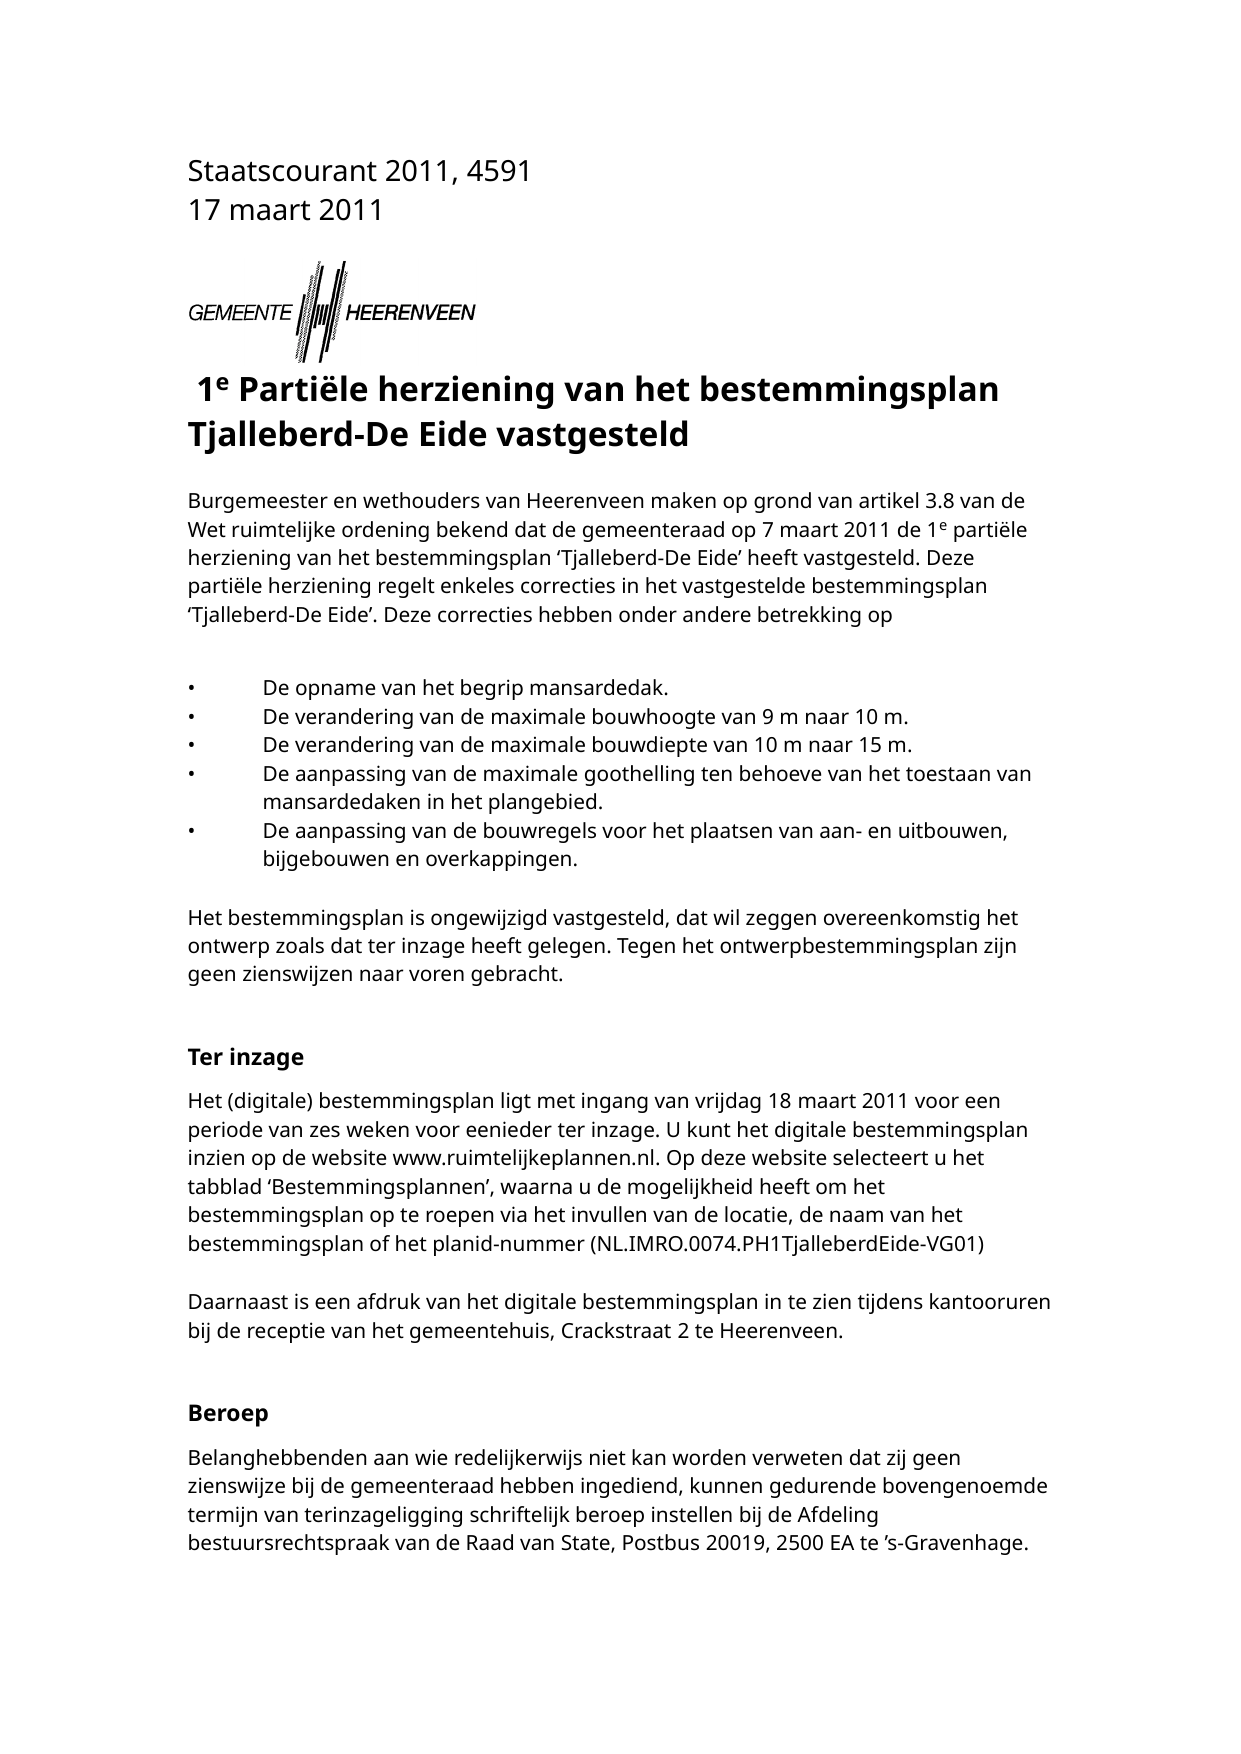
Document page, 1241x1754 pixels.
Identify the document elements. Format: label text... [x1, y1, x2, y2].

subtitle Ter inzage [187, 1040, 1053, 1072]
text Burgemeester en wethouders van Heerenveen maken op grond van artikel 3.8 van de Wet ruimtelijke ordening bekend dat de gemeenteraad op 7 maart 2011 de 1e partiële herziening van het bestemmingsplan ‘Tjalleberd-De Eide’ heeft vastgesteld. Deze partiële herziening regelt enkeles correcties in het vastgestelde bestemmingsplan ‘Tjalleberd-De Eide’. Deze correcties hebben onder andere betrekking op [187, 486, 1053, 628]
list De aanpassing van de bouwregels voor het plaatsen van aan- en uitbouwen, bijgebouwen en overkappingen. [187, 816, 1053, 873]
list De verandering van de maximale bouwdiepte van 10 m naar 15 m. [187, 730, 1053, 759]
text Belanghebbenden aan wie redelijkerwijs niet kan worden verweten dat zij geen zienswijze bij de gemeenteraad hebben ingediend, kunnen gedurende bovengenoemde termijn van terinzageligging schriftelijk beroep instellen bij de Afdeling bestuursrechtspraak van de Raad van State, Postbus 20019, 2500 EA te ’s-Gravenhage. [187, 1443, 1053, 1557]
list De verandering van de maximale bouwhoogte van 9 m naar 10 m. [187, 702, 1053, 730]
text Het (digitale) bestemmingsplan ligt met ingang van vrijdag 18 maart 2011 voor een periode van zes weken voor eenieder ter inzage. U kunt het digitale bestemmingsplan inzien op de website www.ruimtelijkeplannen.nl. Op deze website selecteert u het tabblad ‘Bestemmingsplannen’, waarna u de mogelijkheid heeft om het bestemmingsplan op te roepen via het invullen van de locatie, de naam van het bestemmingsplan of het planid-nummer (NL.IMRO.0074.PH1TjalleberdEide-VG01) [187, 1087, 1053, 1257]
list De aanpassing van de maximale goothelling ten behoeve van het toestaan van mansardedaken in het plangebied. [187, 759, 1053, 816]
subtitle 1e Partiële herziening van het bestemmingsplan Tjalleberd-De Eide vastgesteld [187, 271, 1053, 456]
text 17 maart 2011 [187, 190, 1053, 229]
text Daarnaast is een afdruk van het digitale bestemmingsplan in te zien tijdens kantooruren bij de receptie van het gemeentehuis, Crackstraat 2 te Heerenveen. [187, 1287, 1053, 1344]
text Het bestemmingsplan is ongewijzigd vastgesteld, dat wil zeggen overeenkomstig het ontwerp zoals dat ter inzage heeft gelegen. Tegen het ontwerpbestemmingsplan zijn geen zienswijzen naar voren gebracht. [187, 903, 1053, 988]
text Staatscourant 2011, 4591 [187, 150, 1053, 190]
list De opname van het begrip mansardedak. [187, 673, 1053, 702]
subtitle Beroep [187, 1397, 1053, 1428]
picture [187, 258, 477, 366]
